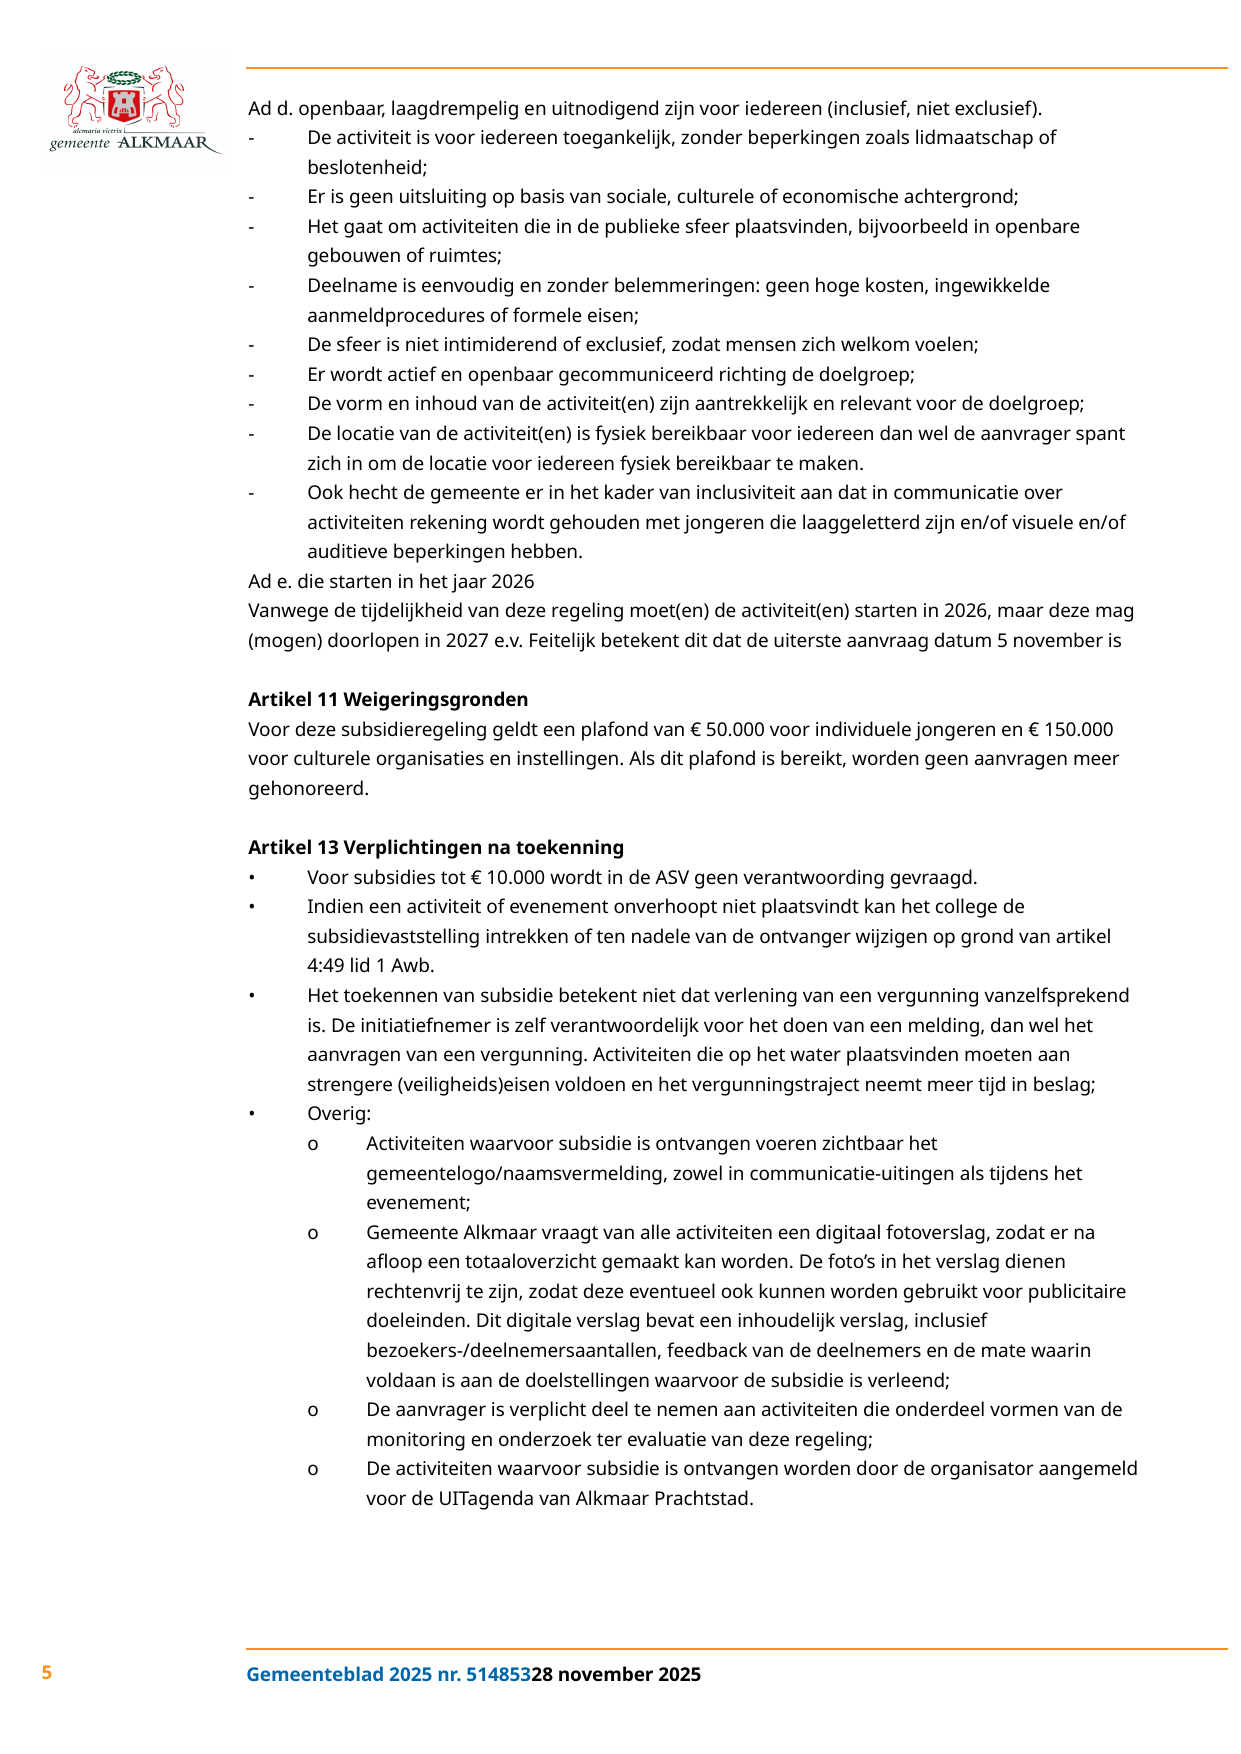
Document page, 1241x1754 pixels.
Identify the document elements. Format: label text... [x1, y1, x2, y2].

list De locatie van de activiteit(en) is fysiek bereikbaar voor iedereen dan wel de aanvrager spant zich in om de locatie voor iedereen fysiek bereikbaar te maken. [248, 420, 1152, 476]
picture [41, 47, 231, 172]
text Vanwege de tijdelijkheid van deze regeling moet(en) de activiteit(en) starten in 2026, maar deze mag (mogen) doorlopen in 2027 e.v. Feitelijk betekent dit dat de uiterste aanvraag datum 5 november is [248, 598, 1152, 653]
list De vorm en inhoud van de activiteit(en) zijn aantrekkelijk en relevant voor de doelgroep; [248, 391, 1152, 416]
text Ad e. die starten in het jaar 2026 [248, 568, 1152, 594]
list Overig: [248, 1101, 1152, 1126]
list Er wordt actief en openbaar gecommuniceerd richting de doelgroep; [248, 361, 1152, 387]
list Ook hecht de gemeente er in het kader van inclusiviteit aan dat in communicatie over activiteiten rekening wordt gehouden met jongeren die laaggeletterd zijn en/of visuele en/of auditieve beperkingen hebben. [248, 479, 1152, 564]
list Er is geen uitsluiting op basis van sociale, culturele of economische achtergrond; [248, 183, 1152, 209]
list De sfeer is niet intimiderend of exclusief, zodat mensen zich welkom voelen; [248, 331, 1152, 357]
list De activiteit is voor iedereen toegankelijk, zonder beperkingen zoals lidmaatschap of beslotenheid; [248, 124, 1152, 180]
text Ad d. openbaar, laagdrempelig en uitnodigend zijn voor iedereen (inclusief, niet exclusief). [248, 95, 1152, 121]
list Deelname is eenvoudig en zonder belemmeringen: geen hoge kosten, ingewikkelde aanmeldprocedures of formele eisen; [248, 272, 1152, 328]
list Activiteiten waarvoor subsidie is ontvangen voeren zichtbaar het gemeentelogo/naamsvermelding, zowel in communicatie-uitingen als tijdens het evenement; [307, 1130, 1152, 1215]
list Indien een activiteit of evenement onverhoopt niet plaatsvindt kan het college de subsidievaststelling intrekken of ten nadele van de ontvanger wijzigen op grond van artikel 4:49 lid 1 Awb. [248, 893, 1152, 978]
list Het toekennen van subsidie betekent niet dat verlening van een vergunning vanzelfsprekend is. De initiatiefnemer is zelf verantwoordelijk voor het doen van een melding, dan wel het aanvragen van een vergunning. Activiteiten die op het water plaatsvinden moeten aan strengere (veiligheids)eisen voldoen en het vergunningstraject neemt meer tijd in beslag; [248, 982, 1152, 1097]
list Voor subsidies tot € 10.000 wordt in de ASV geen verantwoording gevraagd. [248, 864, 1152, 890]
text Artikel 11 Weigeringsgronden [248, 686, 1152, 712]
list Gemeente Alkmaar vraagt van alle activiteiten een digitaal fotoverslag, zodat er na afloop een totaaloverzicht gemaakt kan worden. De foto’s in het verslag dienen rechtenvrij te zijn, zodat deze eventueel ook kunnen worden gebruikt voor publicitaire doeleinden. Dit digitale verslag bevat een inhoudelijk verslag, inclusief bezoekers-/deelnemersaantallen, feedback van de deelnemers en de mate waarin voldaan is aan de doelstellingen waarvoor de subsidie is verleend; [307, 1219, 1152, 1393]
list De aanvrager is verplicht deel te nemen aan activiteiten die onderdeel vormen van de monitoring en onderzoek ter evaluatie van deze regeling; [307, 1396, 1152, 1452]
list De activiteiten waarvoor subsidie is ontvangen worden door de organisator aangemeld voor de UITagenda van Alkmaar Prachtstad. [307, 1456, 1152, 1511]
text Artikel 13 Verplichtingen na toekenning [248, 834, 1152, 860]
text Voor deze subsidieregeling geldt een plafond van € 50.000 voor individuele jongeren en € 150.000 voor culturele organisaties en instellingen. Als dit plafond is bereikt, worden geen aanvragen meer gehonoreerd. [248, 716, 1152, 801]
list Het gaat om activiteiten die in de publieke sfeer plaatsvinden, bijvoorbeeld in openbare gebouwen of ruimtes; [248, 213, 1152, 268]
